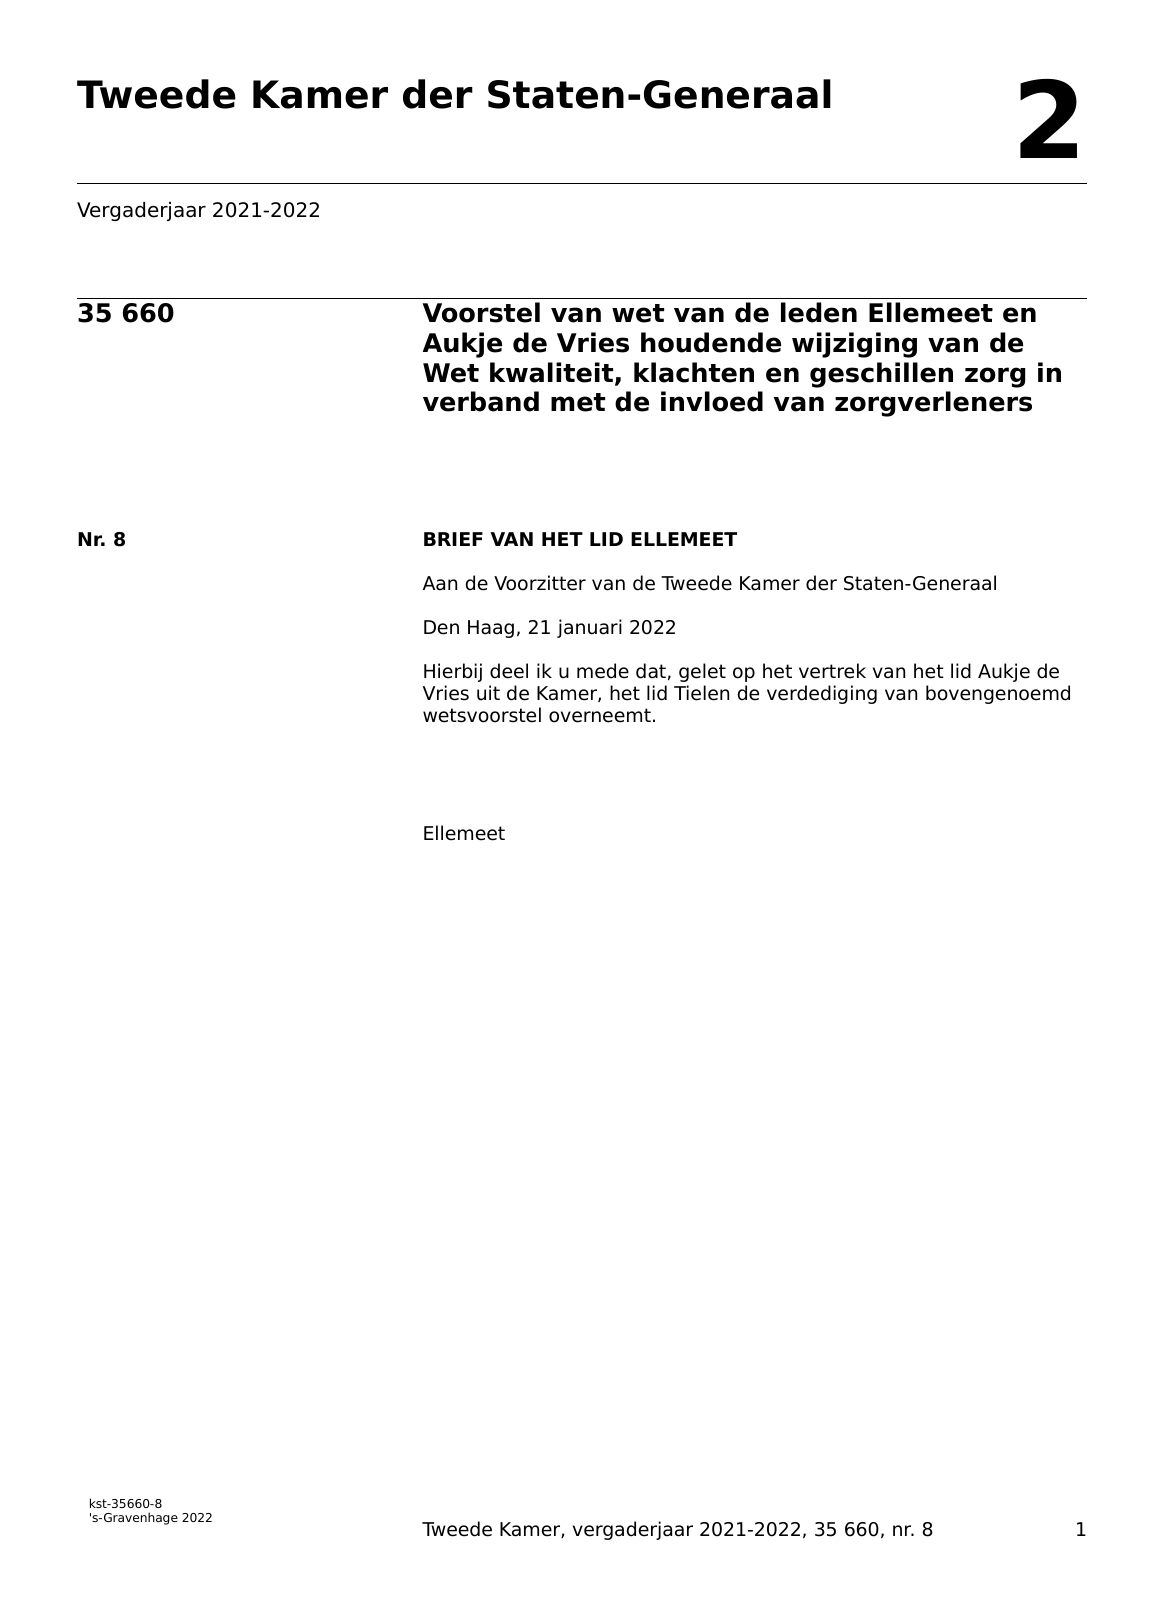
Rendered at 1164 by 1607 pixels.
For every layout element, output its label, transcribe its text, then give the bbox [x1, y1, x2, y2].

subtitle 35 660 Voorstel van wet van de leden Ellemeet en Aukje de Vries houdende wijziging van de Wet kwaliteit, klachten en geschillen zorg in verband met de invloed van zorgverleners [77, 299, 1087, 418]
text Den Haag, 21 januari 2022 [422, 617, 1087, 639]
subtitle Nr. 8 BRIEF VAN HET LID ELLEMEET [77, 529, 1087, 551]
text Hierbij deel ik u mede dat, gelet op het vertrek van het lid Aukje de Vries uit de Kamer, het lid Tielen de verdediging van bovengenoemd wetsvoorstel overneemt. [422, 661, 1087, 727]
table_header 2 [886, 59, 1087, 183]
table_cell Vergaderjaar 2021-2022 [77, 184, 1087, 298]
text Aan de Voorzitter van de Tweede Kamer der Staten-Generaal [422, 573, 1087, 595]
table_header Tweede Kamer der Staten-Generaal [77, 59, 886, 183]
text kst-35660-8 [88, 1497, 323, 1511]
text 's-Gravenhage 2022 [88, 1511, 323, 1525]
text Ellemeet [422, 801, 1087, 845]
